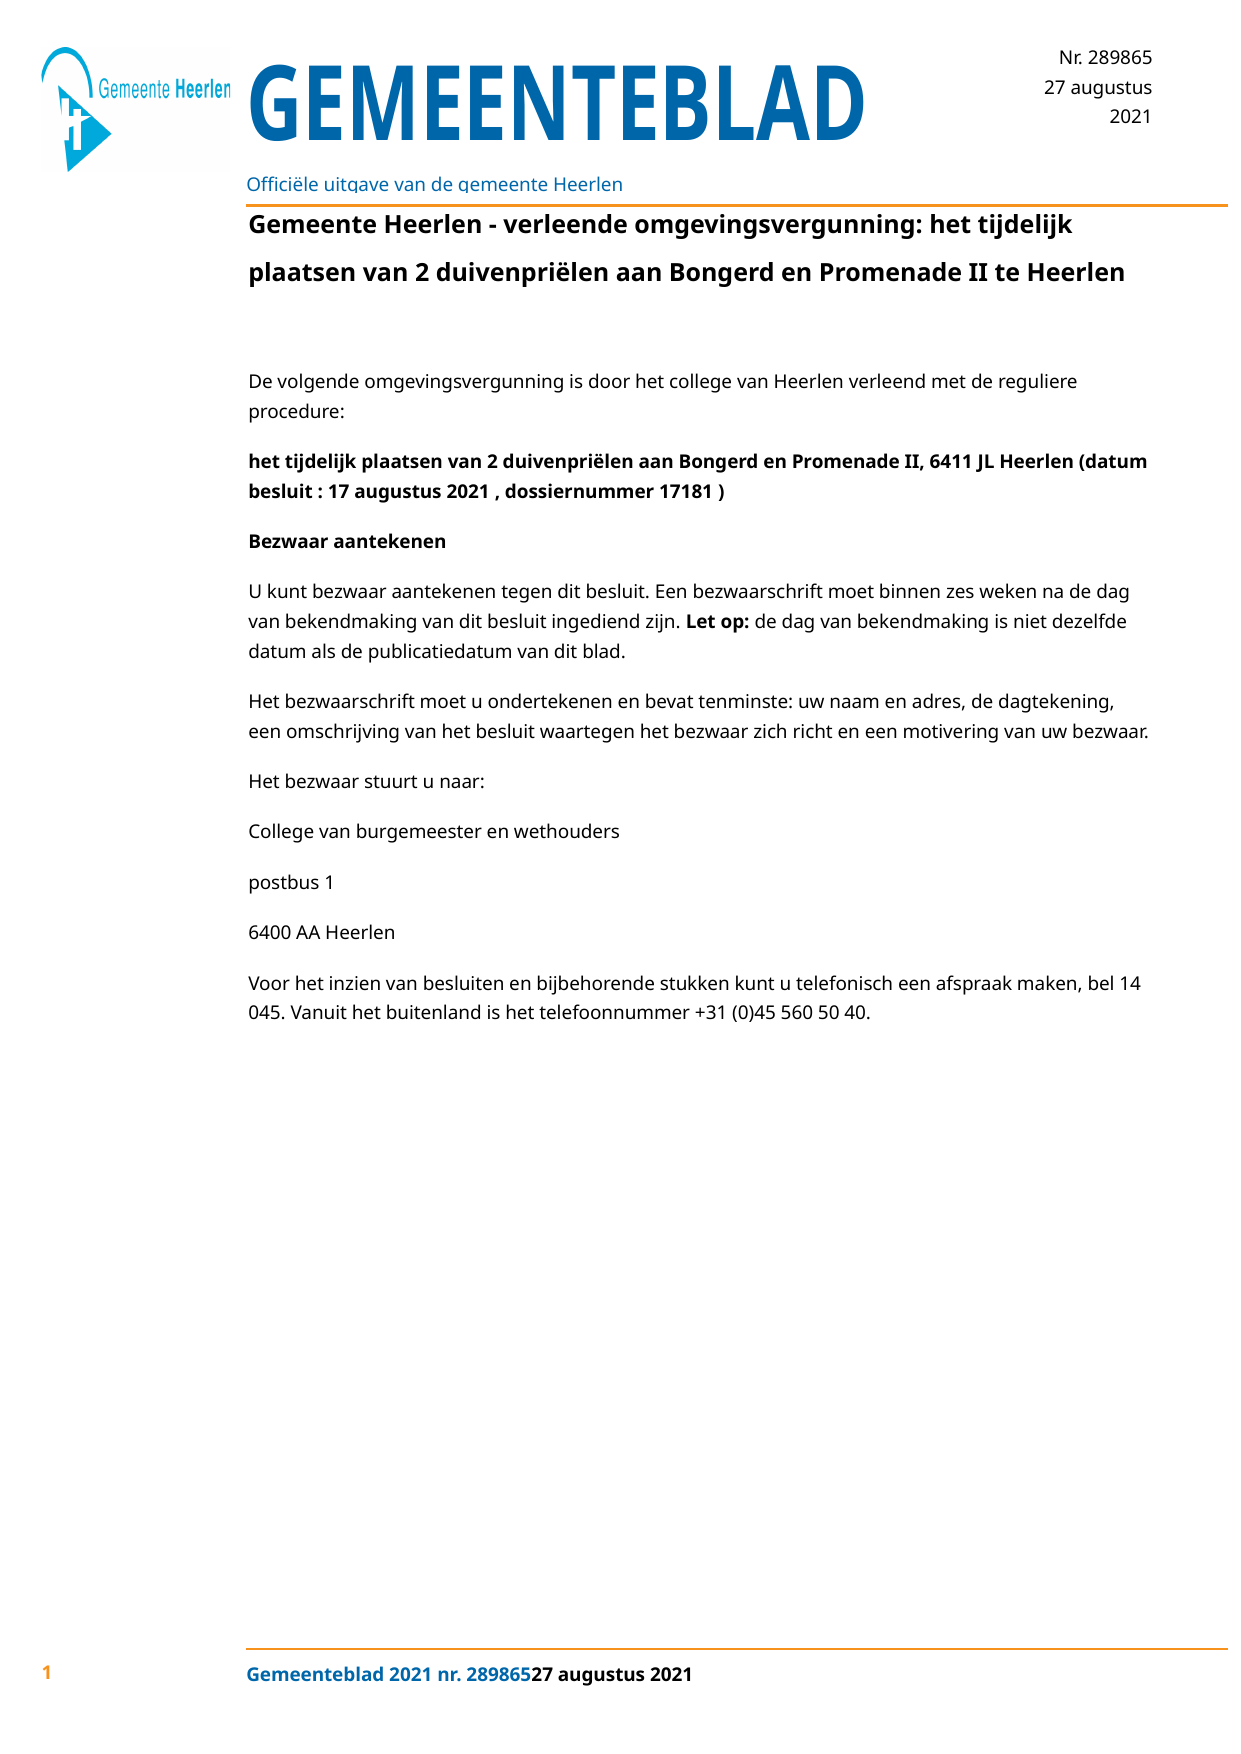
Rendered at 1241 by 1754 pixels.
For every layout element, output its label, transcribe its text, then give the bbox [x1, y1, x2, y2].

text Het bezwaar stuurt u naar: [248, 768, 1152, 794]
text postbus 1 [248, 869, 1152, 895]
text Bezwaar aantekenen [248, 528, 1152, 554]
text 6400 AA Heerlen [248, 919, 1152, 945]
text Voor het inzien van besluiten en bijbehorende stukken kunt u telefonisch een afspraak maken, bel 14 045. Vanuit het buitenland is het telefoonnummer +31 (0)45 560 50 40. [248, 970, 1152, 1025]
text U kunt bezwaar aantekenen tegen dit besluit. Een bezwaarschrift moet binnen zes weken na de dag van bekendmaking van dit besluit ingediend zijn. Let op: de dag van bekendmaking is niet dezelfde datum als de publicatiedatum van dit blad. [248, 579, 1152, 664]
text De volgende omgevingsvergunning is door het college van Heerlen verleend met de reguliere procedure: [248, 368, 1152, 424]
text Het bezwaarschrift moet u ondertekenen en bevat tenminste: uw naam en adres, de dagtekening, een omschrijving van het besluit waartegen het bezwaar zich richt en een motivering van uw bezwaar. [248, 688, 1152, 744]
picture [41, 47, 59, 70]
text Gemeente Heerlen - verleende omgevingsvergunning: het tijdelijk plaatsen van 2 duivenpriëlen aan Bongerd en Promenade II te Heerlen [248, 207, 1152, 288]
text het tijdelijk plaatsen van 2 duivenpriëlen aan Bongerd en Promenade II, 6411 JL Heerlen (datum besluit : 17 augustus 2021 , dossiernummer 17181 ) [248, 448, 1152, 504]
picture [41, 47, 231, 172]
text College van burgemeester en wethouders [248, 819, 1152, 844]
